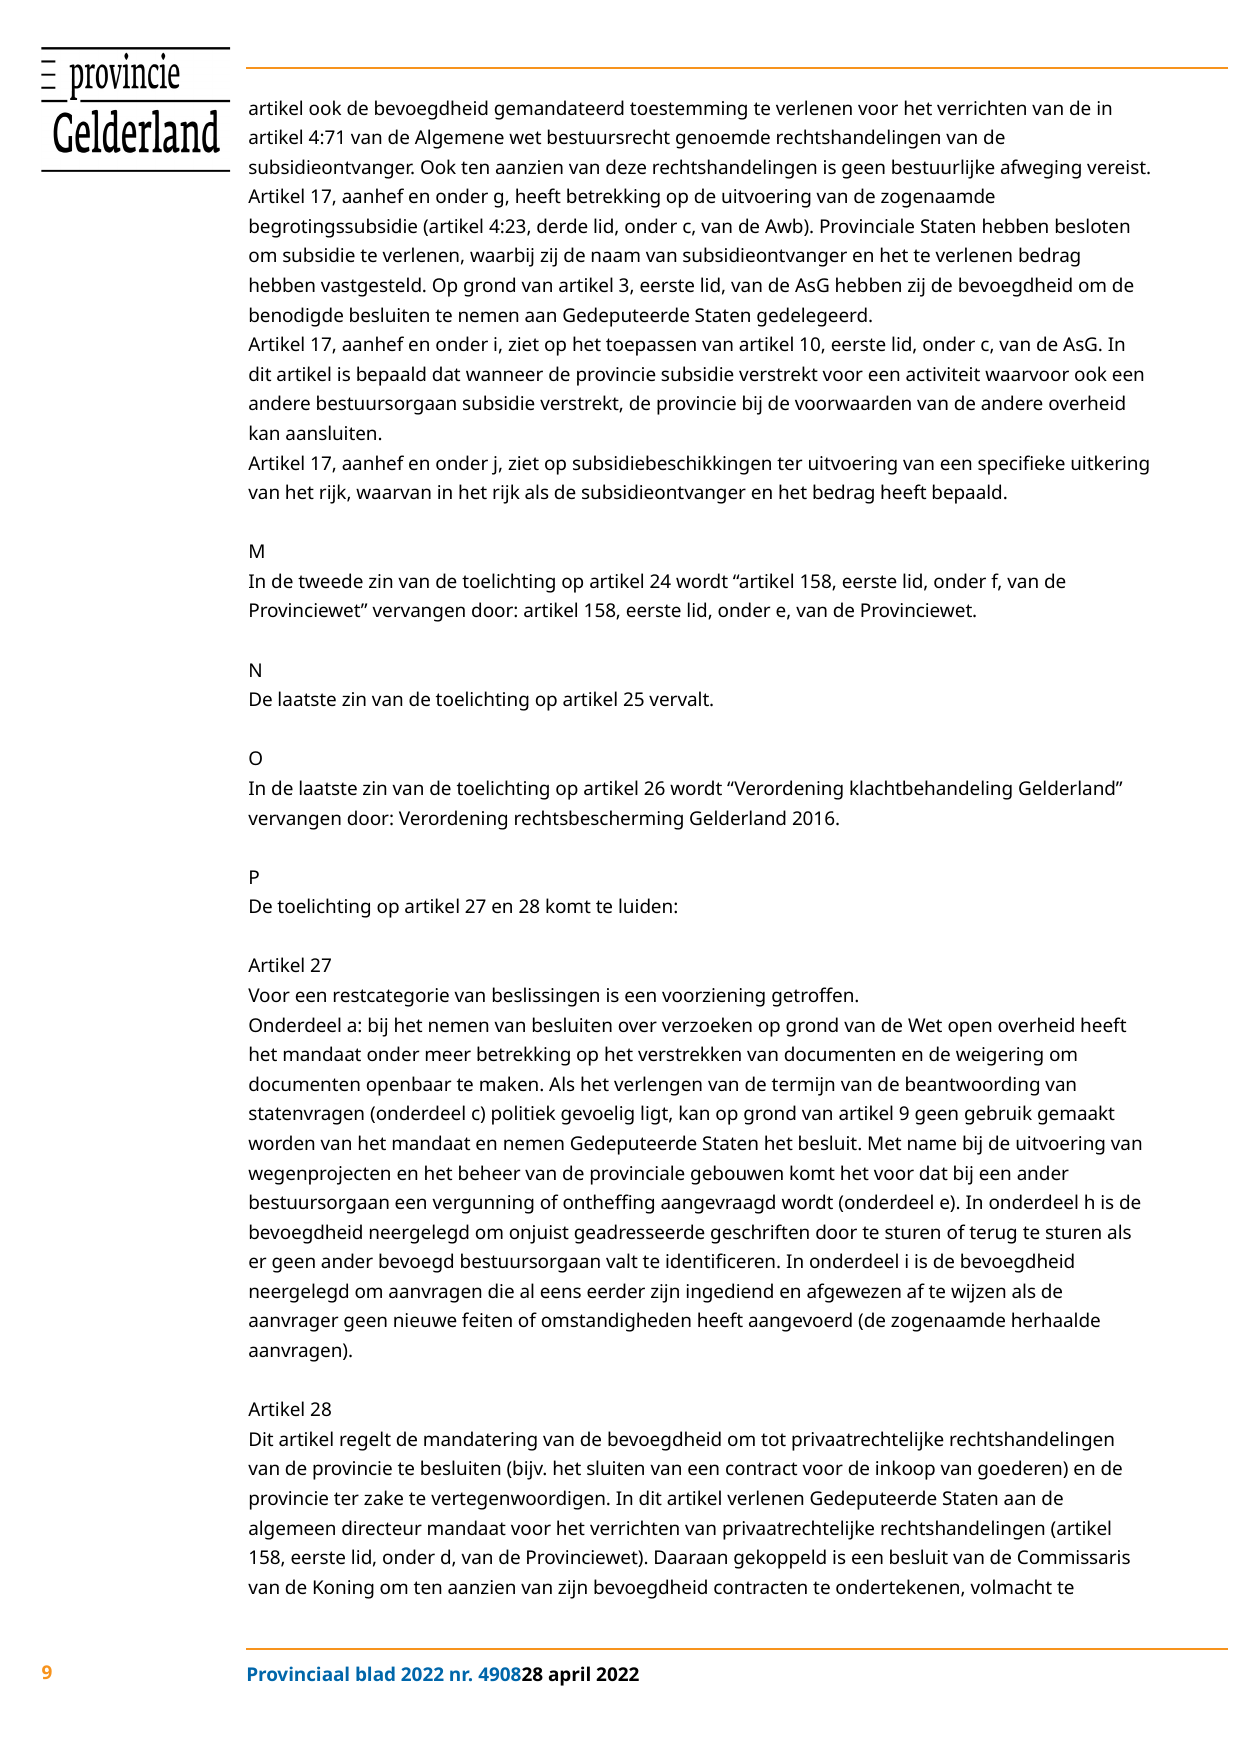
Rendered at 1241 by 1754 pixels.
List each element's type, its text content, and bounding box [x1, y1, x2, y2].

text N [248, 657, 1152, 683]
text Artikel 17, aanhef en onder j, ziet op subsidiebeschikkingen ter uitvoering van een specifieke uitkering van het rijk, waarvan in het rijk als de subsidieontvanger en het bedrag heeft bepaald. [248, 450, 1152, 505]
text Artikel 27 [248, 953, 1152, 978]
text O [248, 746, 1152, 771]
text Voor een restcategorie van beslissingen is een voorziening getroffen. [248, 982, 1152, 1008]
text M [248, 538, 1152, 564]
text In de tweede zin van de toelichting op artikel 24 wordt “artikel 158, eerste lid, onder f, van de Provinciewet” vervangen door: artikel 158, eerste lid, onder e, van de Provinciewet. [248, 568, 1152, 623]
text De toelichting op artikel 27 en 28 komt te luiden: [248, 893, 1152, 919]
text Dit artikel regelt de mandatering van de bevoegdheid om tot privaatrechtelijke rechtshandelingen van de provincie te besluiten (bijv. het sluiten van een contract voor de inkoop van goederen) en de provincie ter zake te vertegenwoordigen. In dit artikel verlenen Gedeputeerde Staten aan de algemeen directeur mandaat voor het verrichten van privaatrechtelijke rechtshandelingen (artikel 158, eerste lid, onder d, van de Provinciewet). Daaraan gekoppeld is een besluit van de Commissaris van de Koning om ten aanzien van zijn bevoegdheid contracten te ondertekenen, volmacht te [248, 1426, 1152, 1600]
picture [41, 47, 231, 172]
text Onderdeel a: bij het nemen van besluiten over verzoeken op grond van de Wet open overheid heeft het mandaat onder meer betrekking op het verstrekken van documenten en de weigering om documenten openbaar te maken. Als het verlengen van de termijn van de beantwoording van statenvragen (onderdeel c) politiek gevoelig ligt, kan op grond van artikel 9 geen gebruik gemaakt worden van het mandaat en nemen Gedeputeerde Staten het besluit. Met name bij de uitvoering van wegenprojecten en het beheer van de provinciale gebouwen komt het voor dat bij een ander bestuursorgaan een vergunning of ontheffing aangevraagd wordt (onderdeel e). In onderdeel h is de bevoegdheid neergelegd om onjuist geadresseerde geschriften door te sturen of terug te sturen als er geen ander bevoegd bestuursorgaan valt te identificeren. In onderdeel i is de bevoegdheid neergelegd om aanvragen die al eens eerder zijn ingediend en afgewezen af te wijzen als de aanvrager geen nieuwe feiten of omstandigheden heeft aangevoerd (de zogenaamde herhaalde aanvragen). [248, 1012, 1152, 1363]
text P [248, 864, 1152, 890]
text In de laatste zin van de toelichting op artikel 26 wordt “Verordening klachtbehandeling Gelderland” vervangen door: Verordening rechtsbescherming Gelderland 2016. [248, 775, 1152, 831]
text De laatste zin van de toelichting op artikel 25 vervalt. [248, 686, 1152, 712]
text artikel ook de bevoegdheid gemandateerd toestemming te verlenen voor het verrichten van de in artikel 4:71 van de Algemene wet bestuursrecht genoemde rechtshandelingen van de subsidieontvanger. Ook ten aanzien van deze rechtshandelingen is geen bestuurlijke afweging vereist. [248, 95, 1152, 180]
text Artikel 17, aanhef en onder g, heeft betrekking op de uitvoering van de zogenaamde begrotingssubsidie (artikel 4:23, derde lid, onder c, van de Awb). Provinciale Staten hebben besloten om subsidie te verlenen, waarbij zij de naam van subsidieontvanger en het te verlenen bedrag hebben vastgesteld. Op grond van artikel 3, eerste lid, van de AsG hebben zij de bevoegdheid om de benodigde besluiten te nemen aan Gedeputeerde Staten gedelegeerd. [248, 183, 1152, 328]
text Artikel 17, aanhef en onder i, ziet op het toepassen van artikel 10, eerste lid, onder c, van de AsG. In dit artikel is bepaald dat wanneer de provincie subsidie verstrekt voor een activiteit waarvoor ook een andere bestuursorgaan subsidie verstrekt, de provincie bij de voorwaarden van de andere overheid kan aansluiten. [248, 331, 1152, 446]
text Artikel 28 [248, 1396, 1152, 1422]
